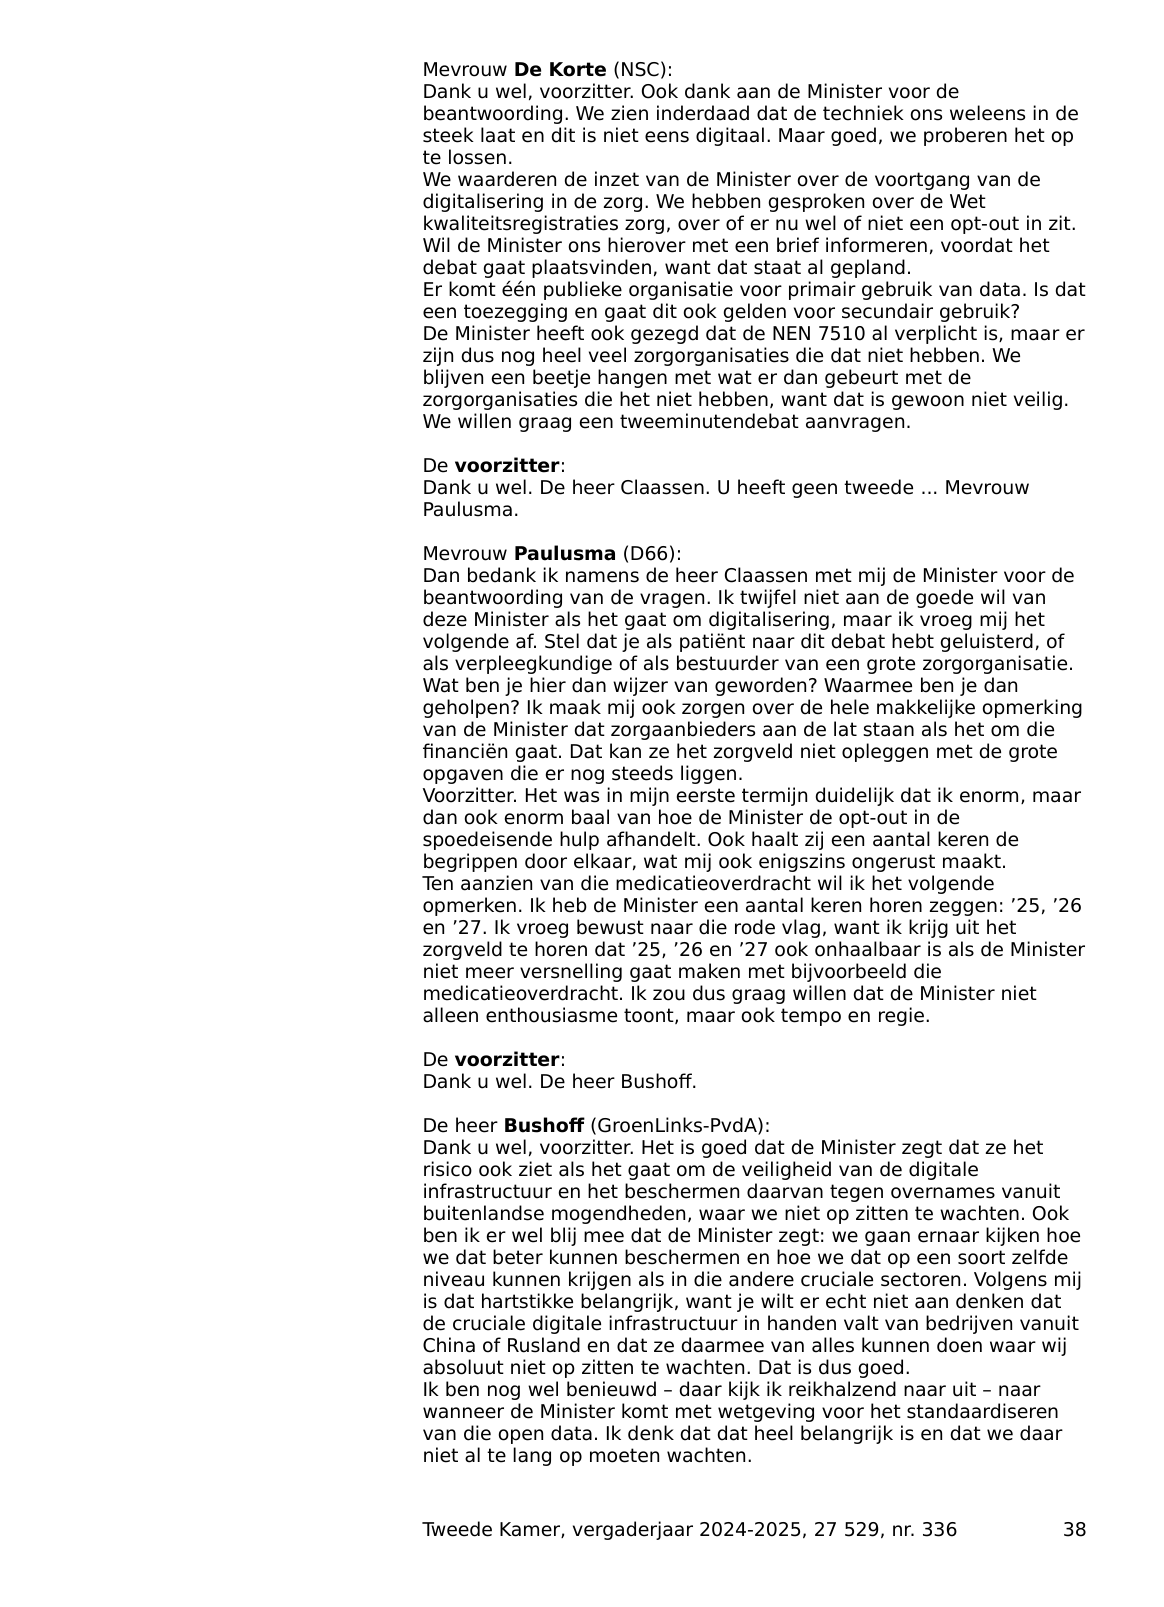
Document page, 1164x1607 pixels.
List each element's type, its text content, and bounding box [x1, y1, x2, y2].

text Dank u wel, voorzitter. Het is goed dat de Minister zegt dat ze het risico ook ziet als het gaat om de veiligheid van de digitale infrastructuur en het beschermen daarvan tegen overnames vanuit buitenlandse mogendheden, waar we niet op zitten te wachten. Ook ben ik er wel blij mee dat de Minister zegt: we gaan ernaar kijken hoe we dat beter kunnen beschermen en hoe we dat op een soort zelfde niveau kunnen krijgen als in die andere cruciale sectoren. Volgens mij is dat hartstikke belangrijk, want je wilt er echt niet aan denken dat de cruciale digitale infrastructuur in handen valt van bedrijven vanuit China of Rusland en dat ze daarmee van alles kunnen doen waar wij absoluut niet op zitten te wachten. Dat is dus goed. [422, 1137, 1087, 1379]
text Ten aanzien van die medicatieoverdracht wil ik het volgende opmerken. Ik heb de Minister een aantal keren horen zeggen: ’25, ’26 en ’27. Ik vroeg bewust naar die rode vlag, want ik krijg uit het zorgveld te horen dat ’25, ’26 en ’27 ook onhaalbaar is als de Minister niet meer versnelling gaat maken met bijvoorbeeld die medicatieoverdracht. Ik zou dus graag willen dat de Minister niet alleen enthousiasme toont, maar ook tempo en regie. [422, 873, 1087, 1027]
text De voorzitter: [422, 1049, 1087, 1071]
text Ik ben nog wel benieuwd – daar kijk ik reikhalzend naar uit – naar wanneer de Minister komt met wetgeving voor het standaardiseren van die open data. Ik denk dat dat heel belangrijk is en dat we daar niet al te lang op moeten wachten. [422, 1379, 1087, 1467]
text Er komt één publieke organisatie voor primair gebruik van data. Is dat een toezegging en gaat dit ook gelden voor secundair gebruik? [422, 279, 1087, 323]
text We willen graag een tweeminutendebat aanvragen. [422, 411, 1087, 433]
text Dank u wel, voorzitter. Ook dank aan de Minister voor de beantwoording. We zien inderdaad dat de techniek ons weleens in de steek laat en dit is niet eens digitaal. Maar goed, we proberen het op te lossen. [422, 81, 1087, 169]
text De heer Bushoff (GroenLinks-PvdA): [422, 1115, 1087, 1137]
text Dan bedank ik namens de heer Claassen met mij de Minister voor de beantwoording van de vragen. Ik twijfel niet aan de goede wil van deze Minister als het gaat om digitalisering, maar ik vroeg mij het volgende af. Stel dat je als patiënt naar dit debat hebt geluisterd, of als verpleegkundige of als bestuurder van een grote zorgorganisatie. Wat ben je hier dan wijzer van geworden? Waarmee ben je dan geholpen? Ik maak mij ook zorgen over de hele makkelijke opmerking van de Minister dat zorgaanbieders aan de lat staan als het om die financiën gaat. Dat kan ze het zorgveld niet opleggen met de grote opgaven die er nog steeds liggen. [422, 565, 1087, 785]
text Dank u wel. De heer Bushoff. [422, 1071, 1087, 1093]
text We waarderen de inzet van de Minister over de voortgang van de digitalisering in de zorg. We hebben gesproken over de Wet kwaliteitsregistraties zorg, over of er nu wel of niet een opt-out in zit. Wil de Minister ons hierover met een brief informeren, voordat het debat gaat plaatsvinden, want dat staat al gepland. [422, 169, 1087, 279]
text De voorzitter: [422, 455, 1087, 477]
text Mevrouw De Korte (NSC): [422, 59, 1087, 81]
text De Minister heeft ook gezegd dat de NEN 7510 al verplicht is, maar er zijn dus nog heel veel zorgorganisaties die dat niet hebben. We blijven een beetje hangen met wat er dan gebeurt met de zorgorganisaties die het niet hebben, want dat is gewoon niet veilig. [422, 323, 1087, 411]
text Voorzitter. Het was in mijn eerste termijn duidelijk dat ik enorm, maar dan ook enorm baal van hoe de Minister de opt-out in de spoedeisende hulp afhandelt. Ook haalt zij een aantal keren de begrippen door elkaar, wat mij ook enigszins ongerust maakt. [422, 785, 1087, 873]
text Dank u wel. De heer Claassen. U heeft geen tweede ... Mevrouw Paulusma. [422, 477, 1087, 521]
text Mevrouw Paulusma (D66): [422, 543, 1087, 565]
